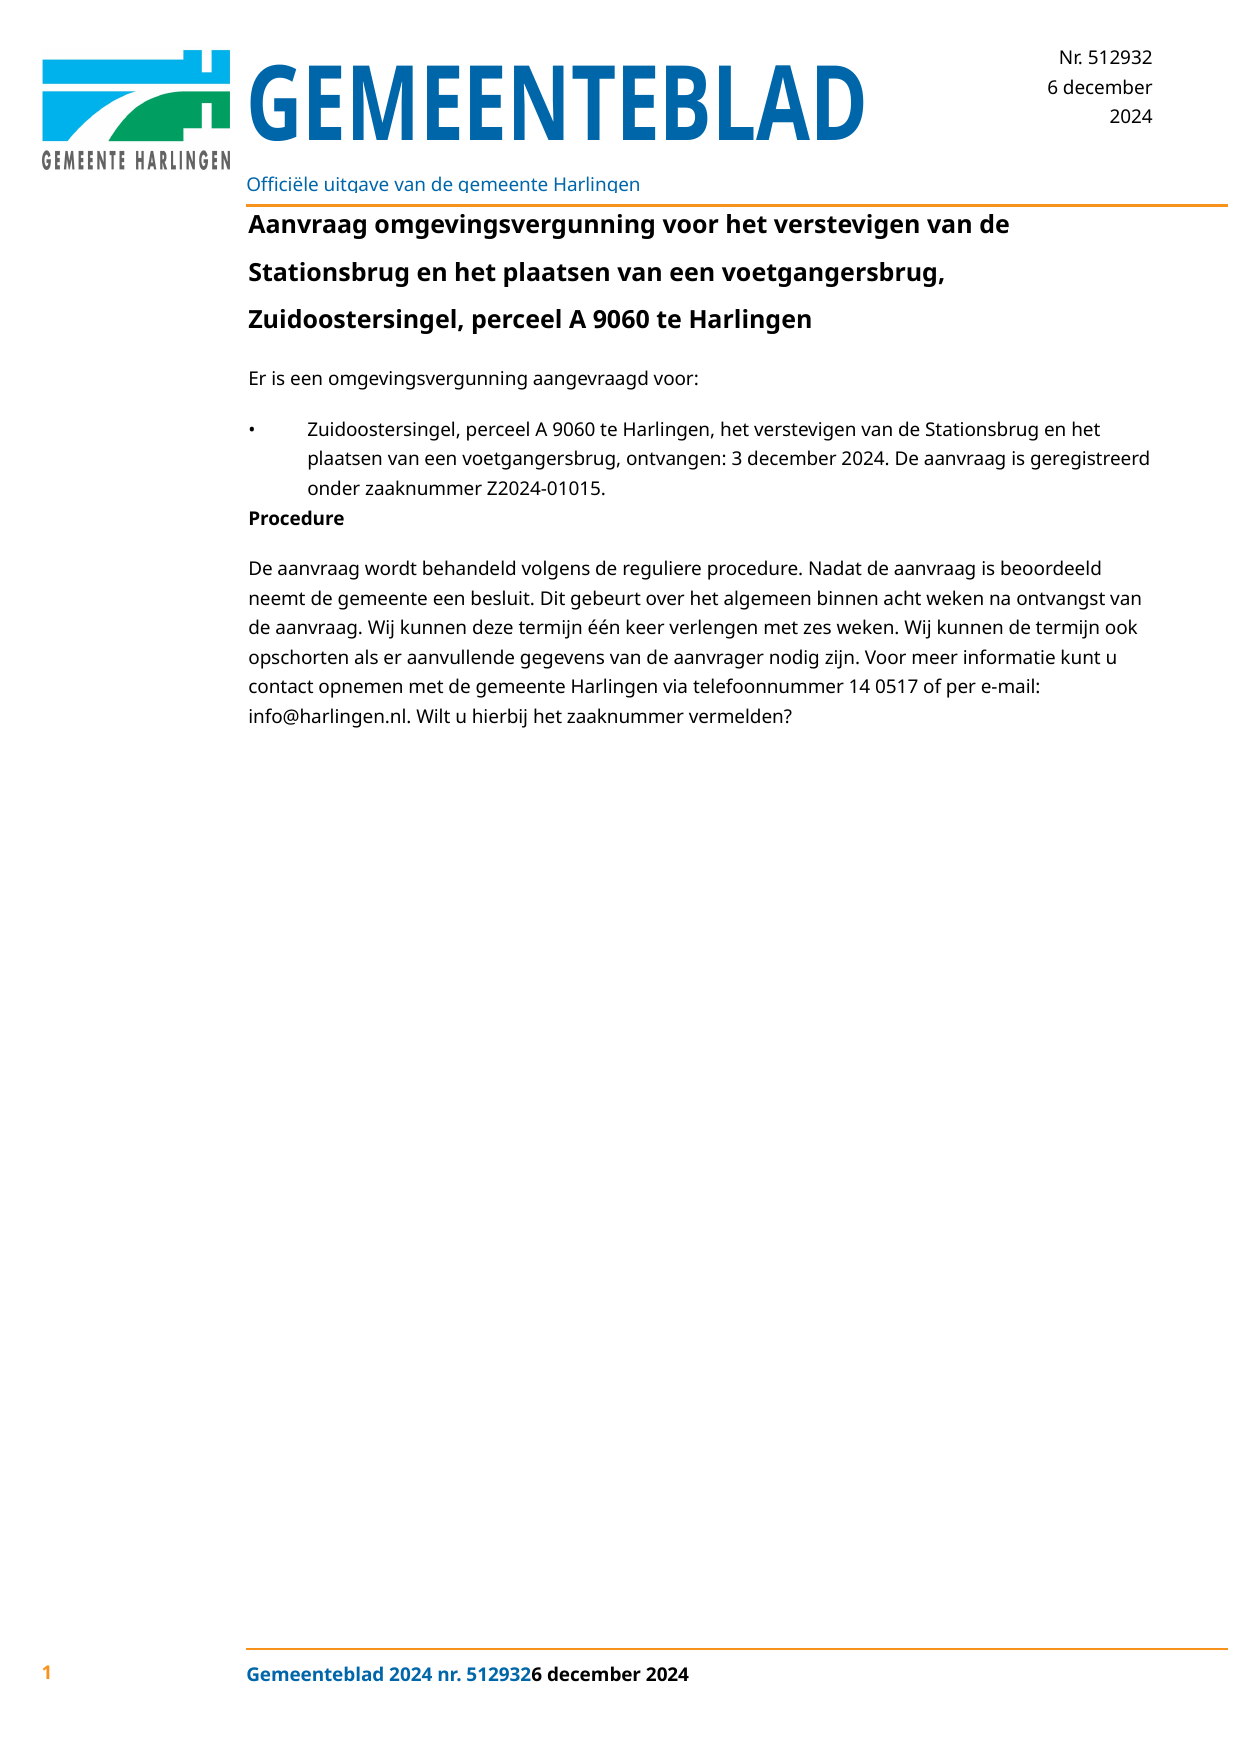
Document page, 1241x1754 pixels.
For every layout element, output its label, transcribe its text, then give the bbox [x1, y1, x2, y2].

text Procedure [248, 505, 1152, 530]
list Zuidoostersingel, perceel A 9060 te Harlingen, het verstevigen van de Stationsbrug en het plaatsen van een voetgangersbrug, ontvangen: 3 december 2024. De aanvraag is geregistreerd onder zaaknummer Z2024-01015. [248, 416, 1152, 501]
text Aanvraag omgevingsvergunning voor het verstevigen van de Stationsbrug en het plaatsen van een voetgangersbrug, Zuidoostersingel, perceel A 9060 te Harlingen [248, 207, 1152, 336]
text De aanvraag wordt behandeld volgens de reguliere procedure. Nadat de aanvraag is beoordeeld neemt de gemeente een besluit. Dit gebeurt over het algemeen binnen acht weken na ontvangst van de aanvraag. Wij kunnen deze termijn één keer verlengen met zes weken. Wij kunnen de termijn ook opschorten als er aanvullende gegevens van de aanvrager nodig zijn. Voor meer informatie kunt u contact opnemen met de gemeente Harlingen via telefoonnummer 14 0517 of per e-mail: info@harlingen.nl. Wilt u hierbij het zaaknummer vermelden? [248, 555, 1152, 729]
picture [41, 47, 231, 172]
text Er is een omgevingsvergunning aangevraagd voor: [248, 366, 1152, 391]
